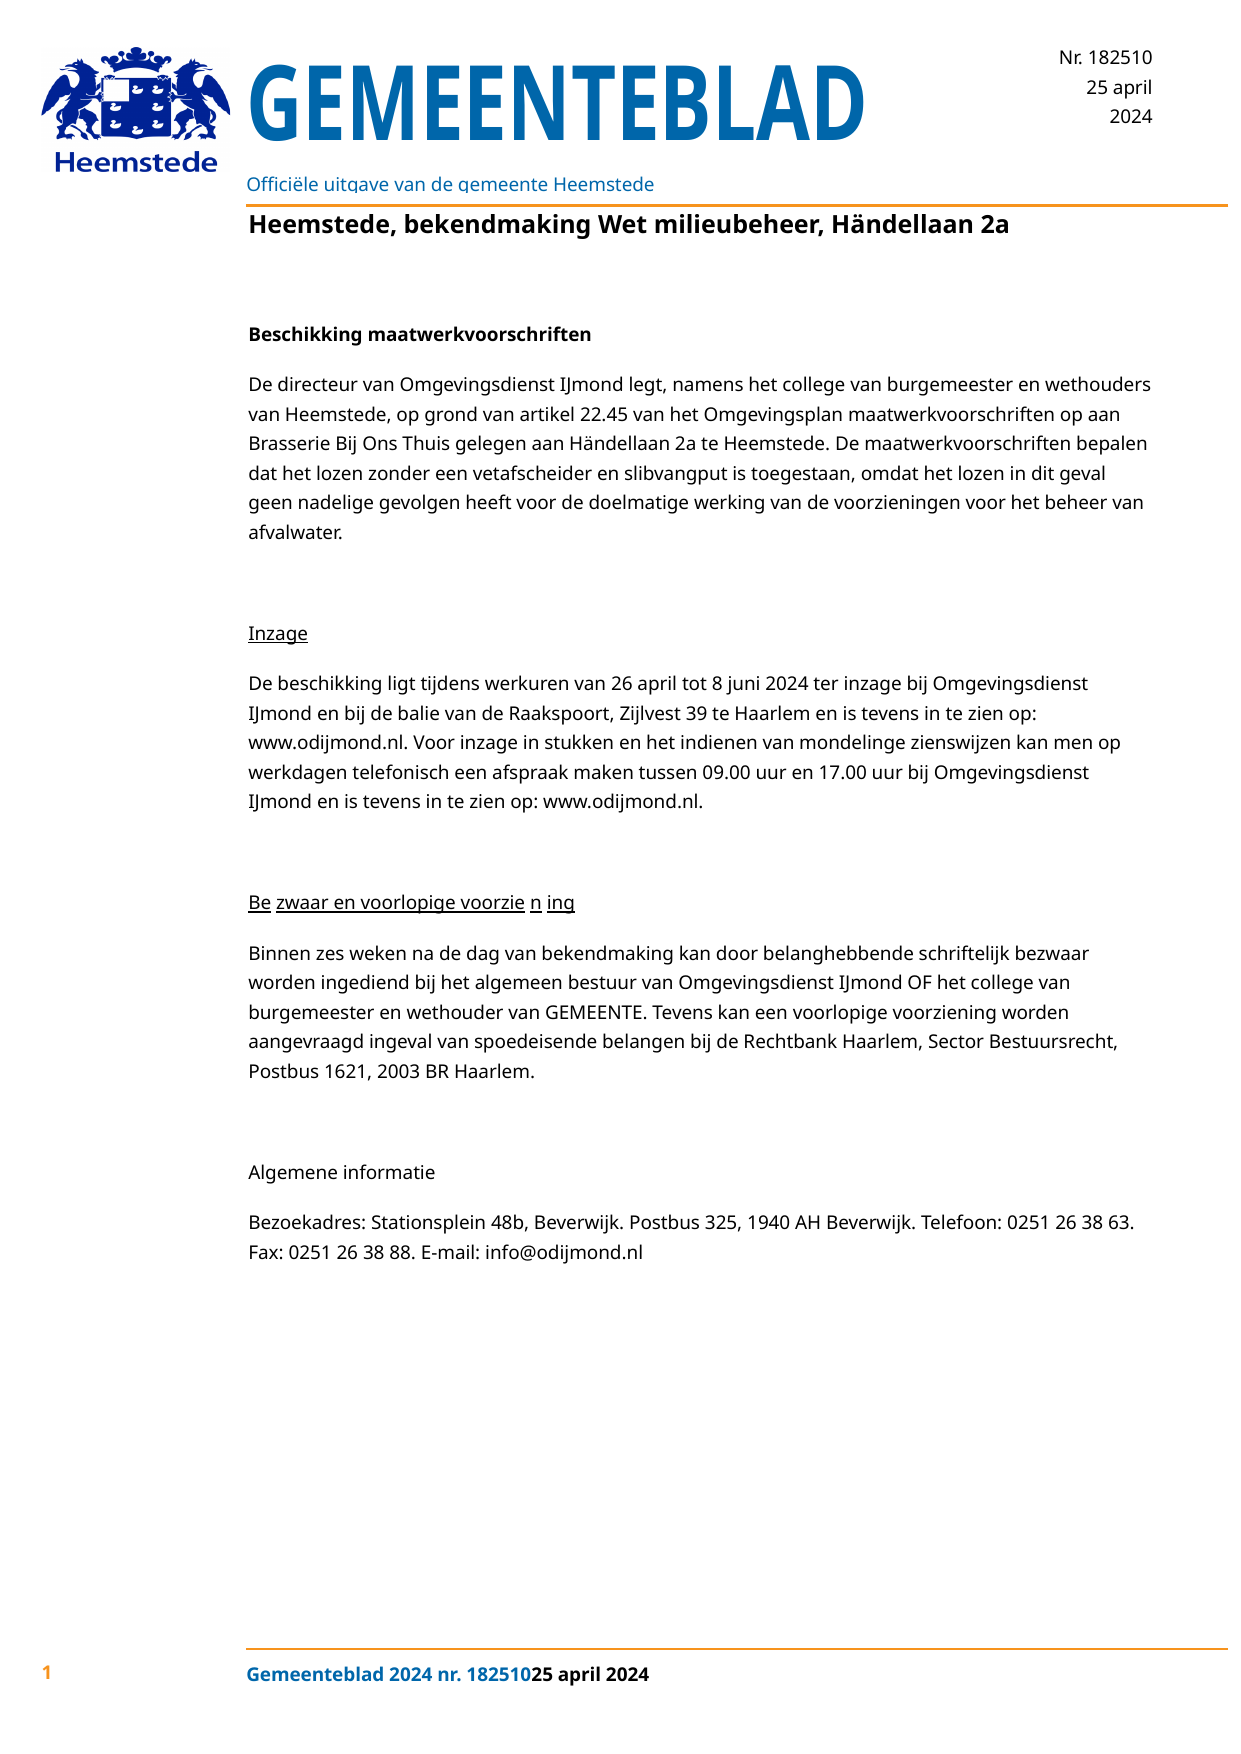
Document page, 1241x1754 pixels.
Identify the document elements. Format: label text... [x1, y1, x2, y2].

text De directeur van Omgevingsdienst IJmond legt, namens het college van burgemeester en wethouders van Heemstede, op grond van artikel 22.45 van het Omgevingsplan maatwerkvoorschriften op aan Brasserie Bij Ons Thuis gelegen aan Händellaan 2a te Heemstede. De maatwerkvoorschriften bepalen dat het lozen zonder een vetafscheider en slibvangput is toegestaan, omdat het lozen in dit geval geen nadelige gevolgen heeft voor de doelmatige werking van de voorzieningen voor het beheer van afvalwater. [248, 371, 1152, 545]
text Heemstede, bekendmaking Wet milieubeheer, Händellaan 2a [248, 207, 1152, 241]
text Be zwaar en voorlopige voorzie n ing [248, 889, 1152, 915]
text Algemene informatie [248, 1159, 1152, 1185]
text Bezoekadres: Stationsplein 48b, Beverwijk. Postbus 325, 1940 AH Beverwijk. Telefoon: 0251 26 38 63. Fax: 0251 26 38 88. E-mail: info@odijmond.nl [248, 1209, 1152, 1265]
text De beschikking ligt tijdens werkuren van 26 april tot 8 juni 2024 ter inzage bij Omgevingsdienst IJmond en bij de balie van de Raakspoort, Zijlvest 39 te Haarlem en is tevens in te zien op: www.odijmond.nl. Voor inzage in stukken en het indienen van mondelinge zienswijzen kan men op werkdagen telefonisch een afspraak maken tussen 09.00 uur en 17.00 uur bij Omgevingsdienst IJmond en is tevens in te zien op: www.odijmond.nl. [248, 670, 1152, 814]
picture [41, 47, 231, 172]
text Beschikking maatwerkvoorschriften [248, 321, 1152, 346]
text Inzage [248, 620, 1152, 646]
text Binnen zes weken na de dag van bekendmaking kan door belanghebbende schriftelijk bezwaar worden ingediend bij het algemeen bestuur van Omgevingsdienst IJmond OF het college van burgemeester en wethouder van GEMEENTE. Tevens kan een voorlopige voorziening worden aangevraagd ingeval van spoedeisende belangen bij de Rechtbank Haarlem, Sector Bestuursrecht, Postbus 1621, 2003 BR Haarlem. [248, 940, 1152, 1084]
